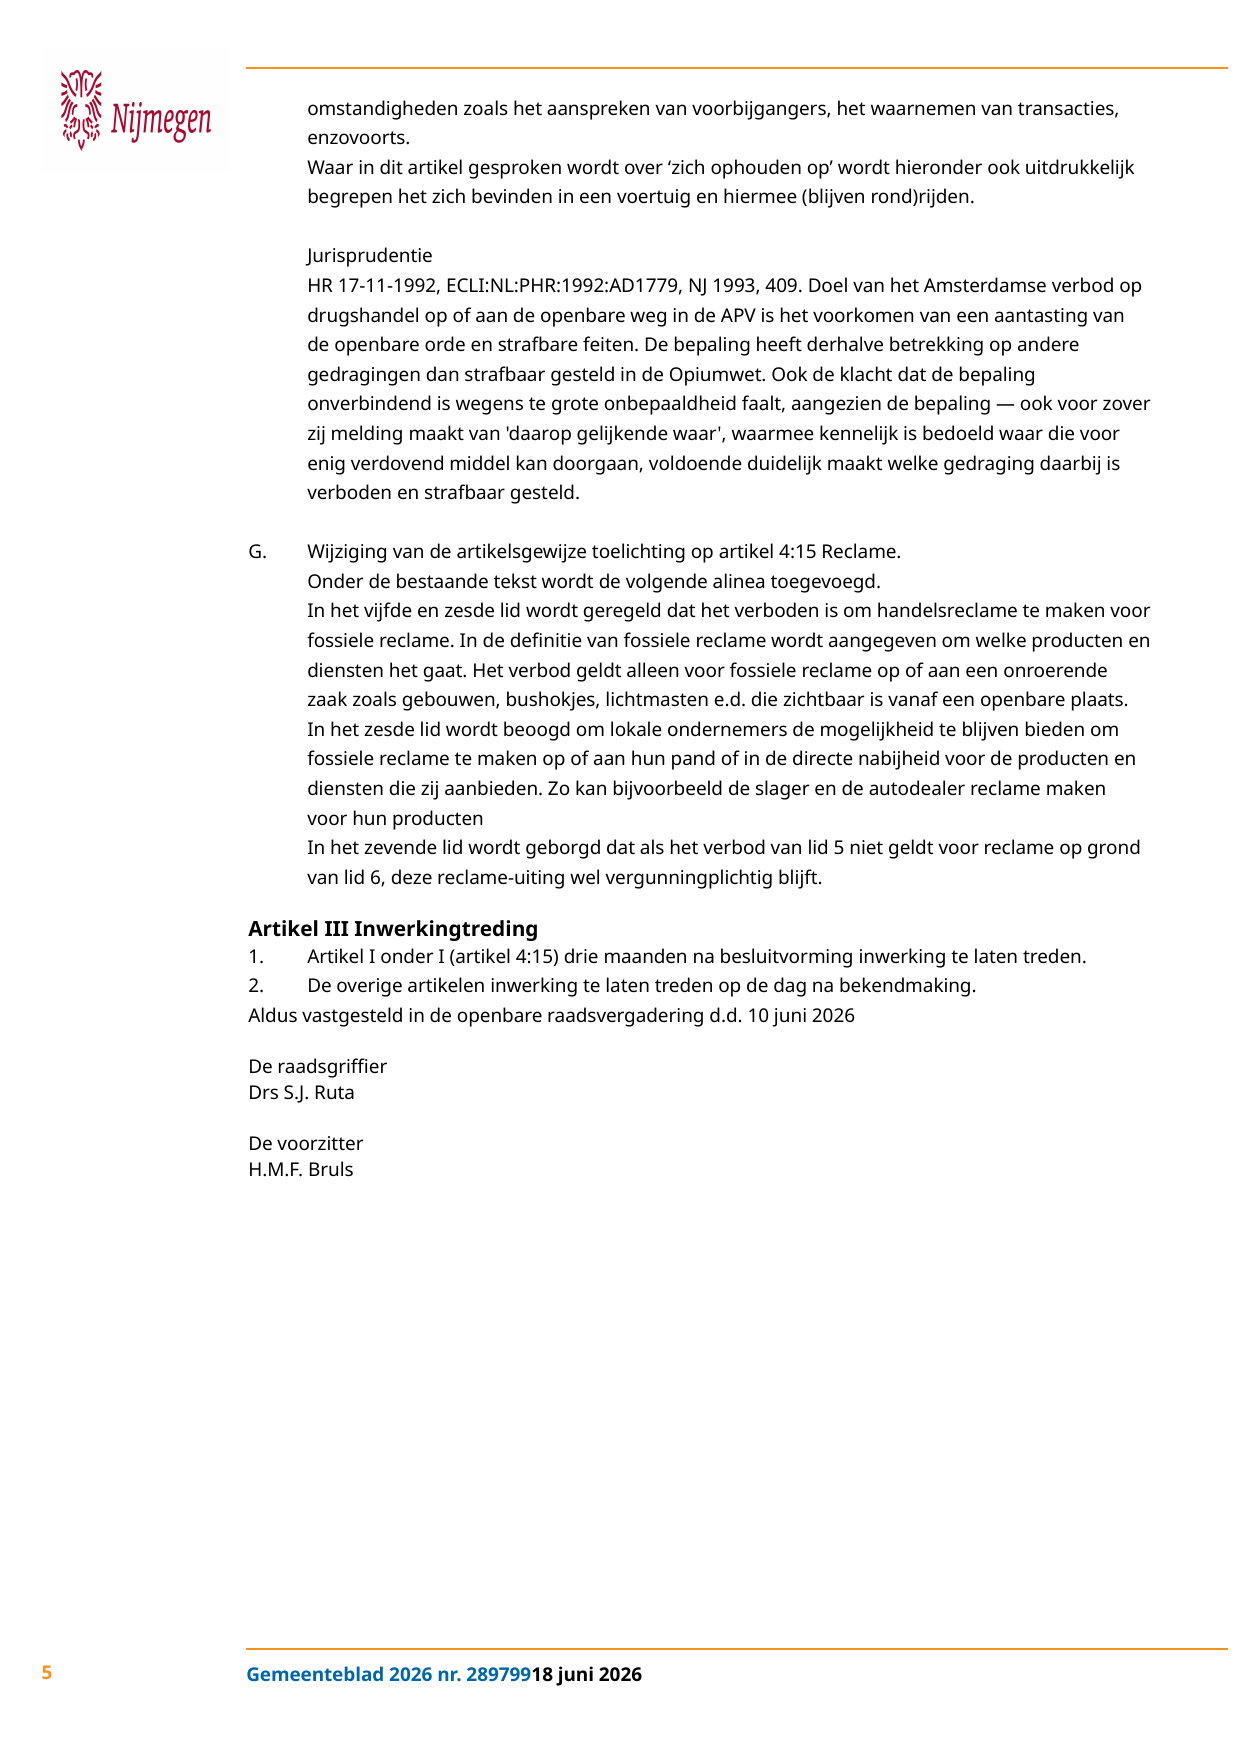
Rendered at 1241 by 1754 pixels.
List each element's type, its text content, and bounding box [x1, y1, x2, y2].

text De raadsgriffier [248, 1053, 1152, 1079]
list In het vijfde en zesde lid wordt geregeld dat het verboden is om handelsreclame te maken voor fossiele reclame. In de definitie van fossiele reclame wordt aangegeven om welke producten en diensten het gaat. Het verbod geldt alleen voor fossiele reclame op of aan een onroerende zaak zoals gebouwen, bushokjes, lichtmasten e.d. die zichtbaar is vanaf een openbare plaats. In het zesde lid wordt beoogd om lokale ondernemers de mogelijkheid te blijven bieden om fossiele reclame te maken op of aan hun pand of in de directe nabijheid voor de producten en diensten die zij aanbieden. Zo kan bijvoorbeeld de slager en de autodealer reclame maken voor hun producten [248, 598, 1152, 831]
text Artikel III Inwerkingtreding [248, 914, 1152, 943]
list De overige artikelen inwerking te laten treden op de dag na bekendmaking. [248, 972, 1152, 998]
text Drs S.J. Ruta [248, 1079, 1152, 1105]
list Onder de bestaande tekst wordt de volgende alinea toegevoegd. [248, 568, 1152, 594]
list Waar in dit artikel gesproken wordt over ‘zich ophouden op’ wordt hieronder ook uitdrukkelijk begrepen het zich bevinden in een voertuig en hiermee (blijven rond)rijden. [248, 154, 1152, 209]
list Wijziging van de artikelsgewijze toelichting op artikel 4:15 Reclame. [248, 538, 1152, 564]
text De voorzitter [248, 1131, 1152, 1156]
list In het zevende lid wordt geborgd dat als het verbod van lid 5 niet geldt voor reclame op grond van lid 6, deze reclame-uiting wel vergunningplichtig blijft. [248, 834, 1152, 890]
list omstandigheden zoals het aanspreken van voorbijgangers, het waarnemen van transacties, enzovoorts. [248, 95, 1152, 150]
picture [41, 47, 231, 172]
list Jurisprudentie [248, 243, 1152, 268]
list Artikel I onder I (artikel 4:15) drie maanden na besluitvorming inwerking te laten treden. [248, 943, 1152, 968]
list HR 17-11-1992, ECLI:NL:PHR:1992:AD1779, NJ 1993, 409. Doel van het Amsterdamse verbod op drugshandel op of aan de openbare weg in de APV is het voorkomen van een aantasting van de openbare orde en strafbare feiten. De bepaling heeft derhalve betrekking op andere gedragingen dan strafbaar gesteld in de Opiumwet. Ook de klacht dat de bepaling onverbindend is wegens te grote onbepaaldheid faalt, aangezien de bepaling — ook voor zover zij melding maakt van 'daarop gelijkende waar', waarmee kennelijk is bedoeld waar die voor enig verdovend middel kan doorgaan, voldoende duidelijk maakt welke gedraging daarbij is verboden en strafbaar gesteld. [248, 272, 1152, 505]
text Aldus vastgesteld in de openbare raadsvergadering d.d. 10 juni 2026 [248, 1002, 1152, 1028]
text H.M.F. Bruls [248, 1156, 1152, 1182]
